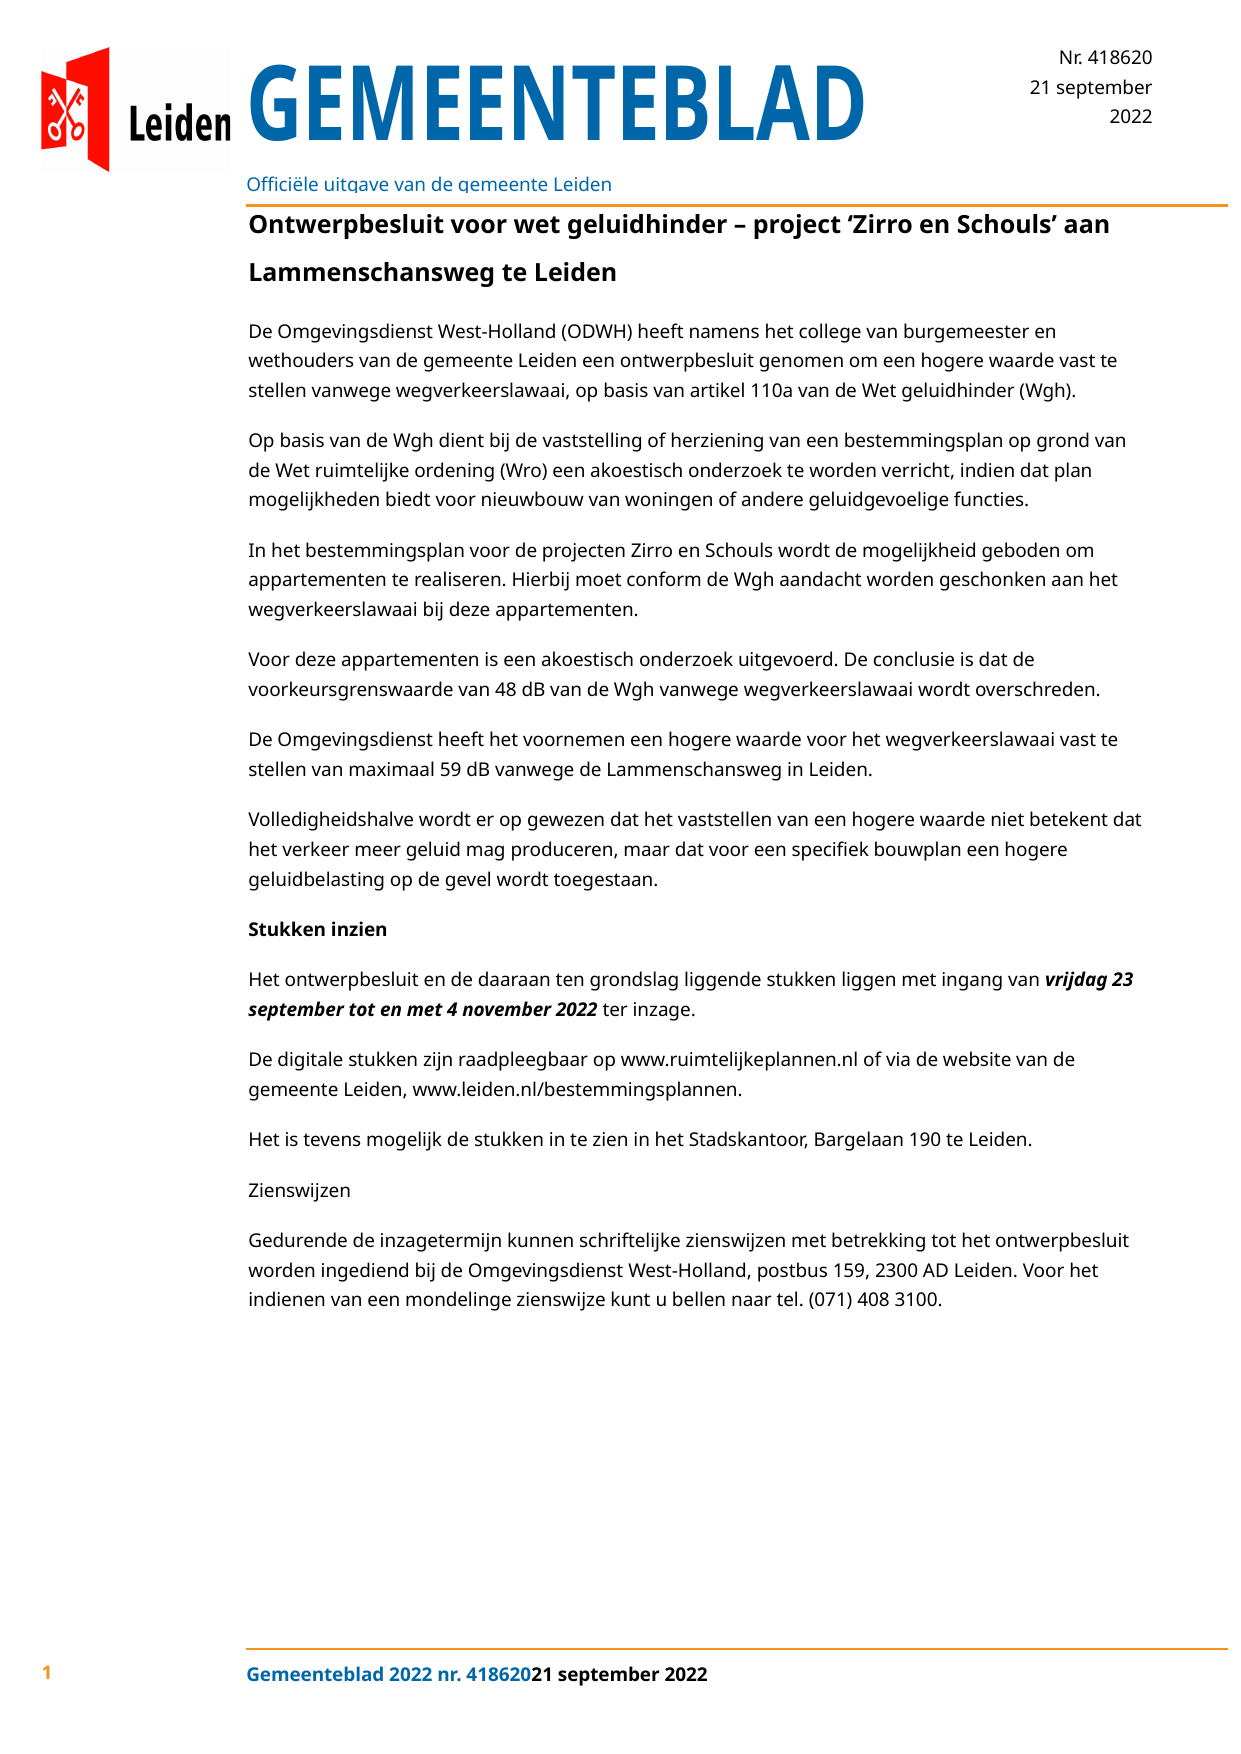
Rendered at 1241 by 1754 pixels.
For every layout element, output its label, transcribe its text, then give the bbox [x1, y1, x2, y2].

text Het ontwerpbesluit en de daaraan ten grondslag liggende stukken liggen met ingang van vrijdag 23 september tot en met 4 november 2022 ter inzage. [248, 967, 1152, 1022]
text Op basis van de Wgh dient bij de vaststelling of herziening van een bestemmingsplan op grond van de Wet ruimtelijke ordening (Wro) een akoestisch onderzoek te worden verricht, indien dat plan mogelijkheden biedt voor nieuwbouw van woningen of andere geluidgevoelige functies. [248, 427, 1152, 512]
text In het bestemmingsplan voor de projecten Zirro en Schouls wordt de mogelijkheid geboden om appartementen te realiseren. Hierbij moet conform de Wgh aandacht worden geschonken aan het wegverkeerslawaai bij deze appartementen. [248, 537, 1152, 622]
picture [41, 47, 231, 172]
text De Omgevingsdienst heeft het voornemen een hogere waarde voor het wegverkeerslawaai vast te stellen van maximaal 59 dB vanwege de Lammenschansweg in Leiden. [248, 727, 1152, 782]
text Het is tevens mogelijk de stukken in te zien in het Stadskantoor, Bargelaan 190 te Leiden. [248, 1127, 1152, 1152]
text Volledigheidshalve wordt er op gewezen dat het vaststellen van een hogere waarde niet betekent dat het verkeer meer geluid mag produceren, maar dat voor een specifiek bouwplan een hogere geluidbelasting op de gevel wordt toegestaan. [248, 807, 1152, 892]
text Voor deze appartementen is een akoestisch onderzoek uitgevoerd. De conclusie is dat de voorkeursgrenswaarde van 48 dB van de Wgh vanwege wegverkeerslawaai wordt overschreden. [248, 647, 1152, 702]
text Stukken inzien [248, 916, 1152, 942]
text Gedurende de inzagetermijn kunnen schriftelijke zienswijzen met betrekking tot het ontwerpbesluit worden ingediend bij de Omgevingsdienst West-Holland, postbus 159, 2300 AD Leiden. Voor het indienen van een mondelinge zienswijze kunt u bellen naar tel. (071) 408 3100. [248, 1227, 1152, 1312]
text Zienswijzen [248, 1177, 1152, 1203]
text De digitale stukken zijn raadpleegbaar op www.ruimtelijkeplannen.nl of via de website van de gemeente Leiden, www.leiden.nl/bestemmingsplannen. [248, 1047, 1152, 1102]
text De Omgevingsdienst West-Holland (ODWH) heeft namens het college van burgemeester en wethouders van de gemeente Leiden een ontwerpbesluit genomen om een hogere waarde vast te stellen vanwege wegverkeerslawaai, op basis van artikel 110a van de Wet geluidhinder (Wgh). [248, 318, 1152, 403]
text Ontwerpbesluit voor wet geluidhinder – project ‘Zirro en Schouls’ aan Lammenschansweg te Leiden [248, 207, 1152, 288]
